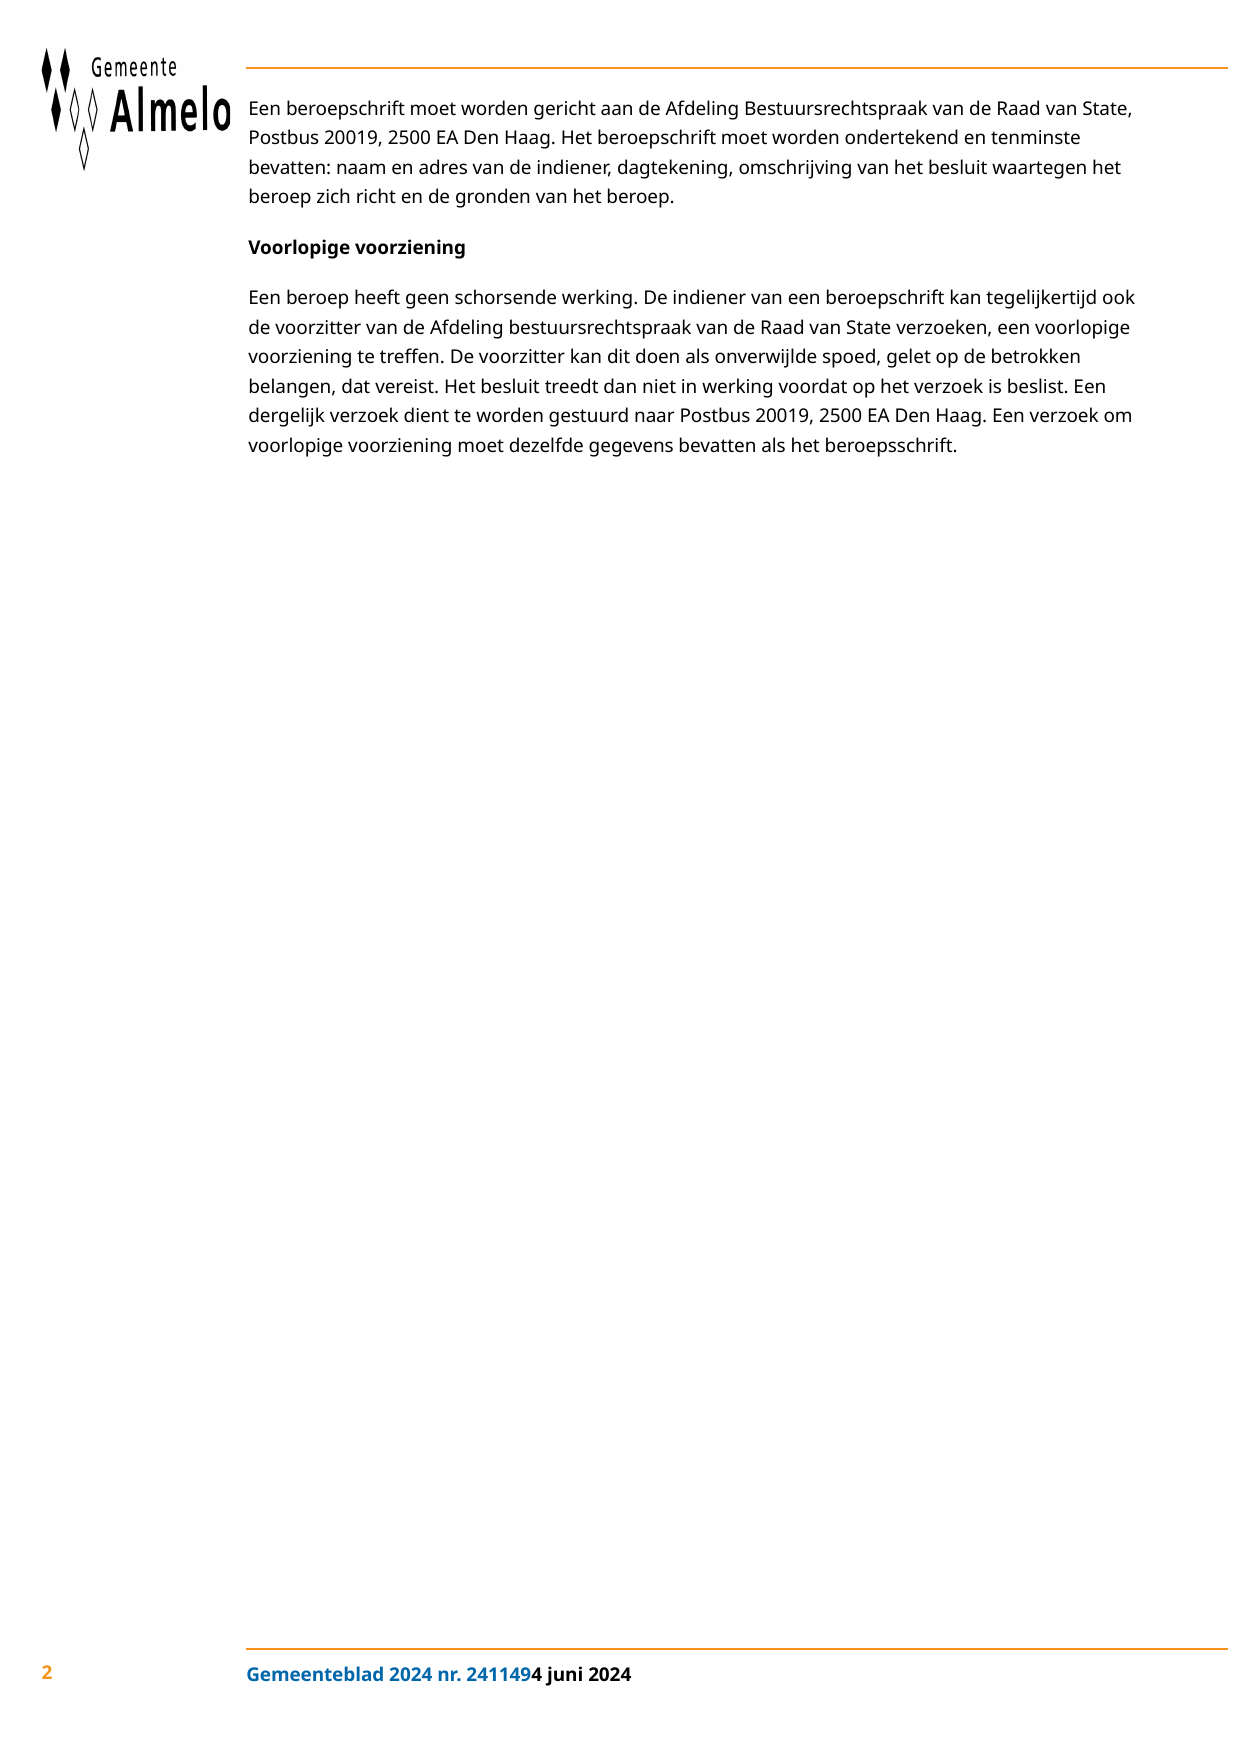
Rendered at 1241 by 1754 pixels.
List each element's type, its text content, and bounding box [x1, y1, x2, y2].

text Voorlopige voorziening [248, 234, 1152, 260]
picture [41, 47, 231, 172]
text Een beroepschrift moet worden gericht aan de Afdeling Bestuursrechtspraak van de Raad van State, Postbus 20019, 2500 EA Den Haag. Het beroepschrift moet worden ondertekend en tenminste bevatten: naam en adres van de indiener, dagtekening, omschrijving van het besluit waartegen het beroep zich richt en de gronden van het beroep. [248, 95, 1152, 209]
text Een beroep heeft geen schorsende werking. De indiener van een beroepschrift kan tegelijkertijd ook de voorzitter van de Afdeling bestuursrechtspraak van de Raad van State verzoeken, een voorlopige voorziening te treffen. De voorzitter kan dit doen als onverwijlde spoed, gelet op de betrokken belangen, dat vereist. Het besluit treedt dan niet in werking voordat op het verzoek is beslist. Een dergelijk verzoek dient te worden gestuurd naar Postbus 20019, 2500 EA Den Haag. Een verzoek om voorlopige voorziening moet dezelfde gegevens bevatten als het beroepsschrift. [248, 284, 1152, 458]
